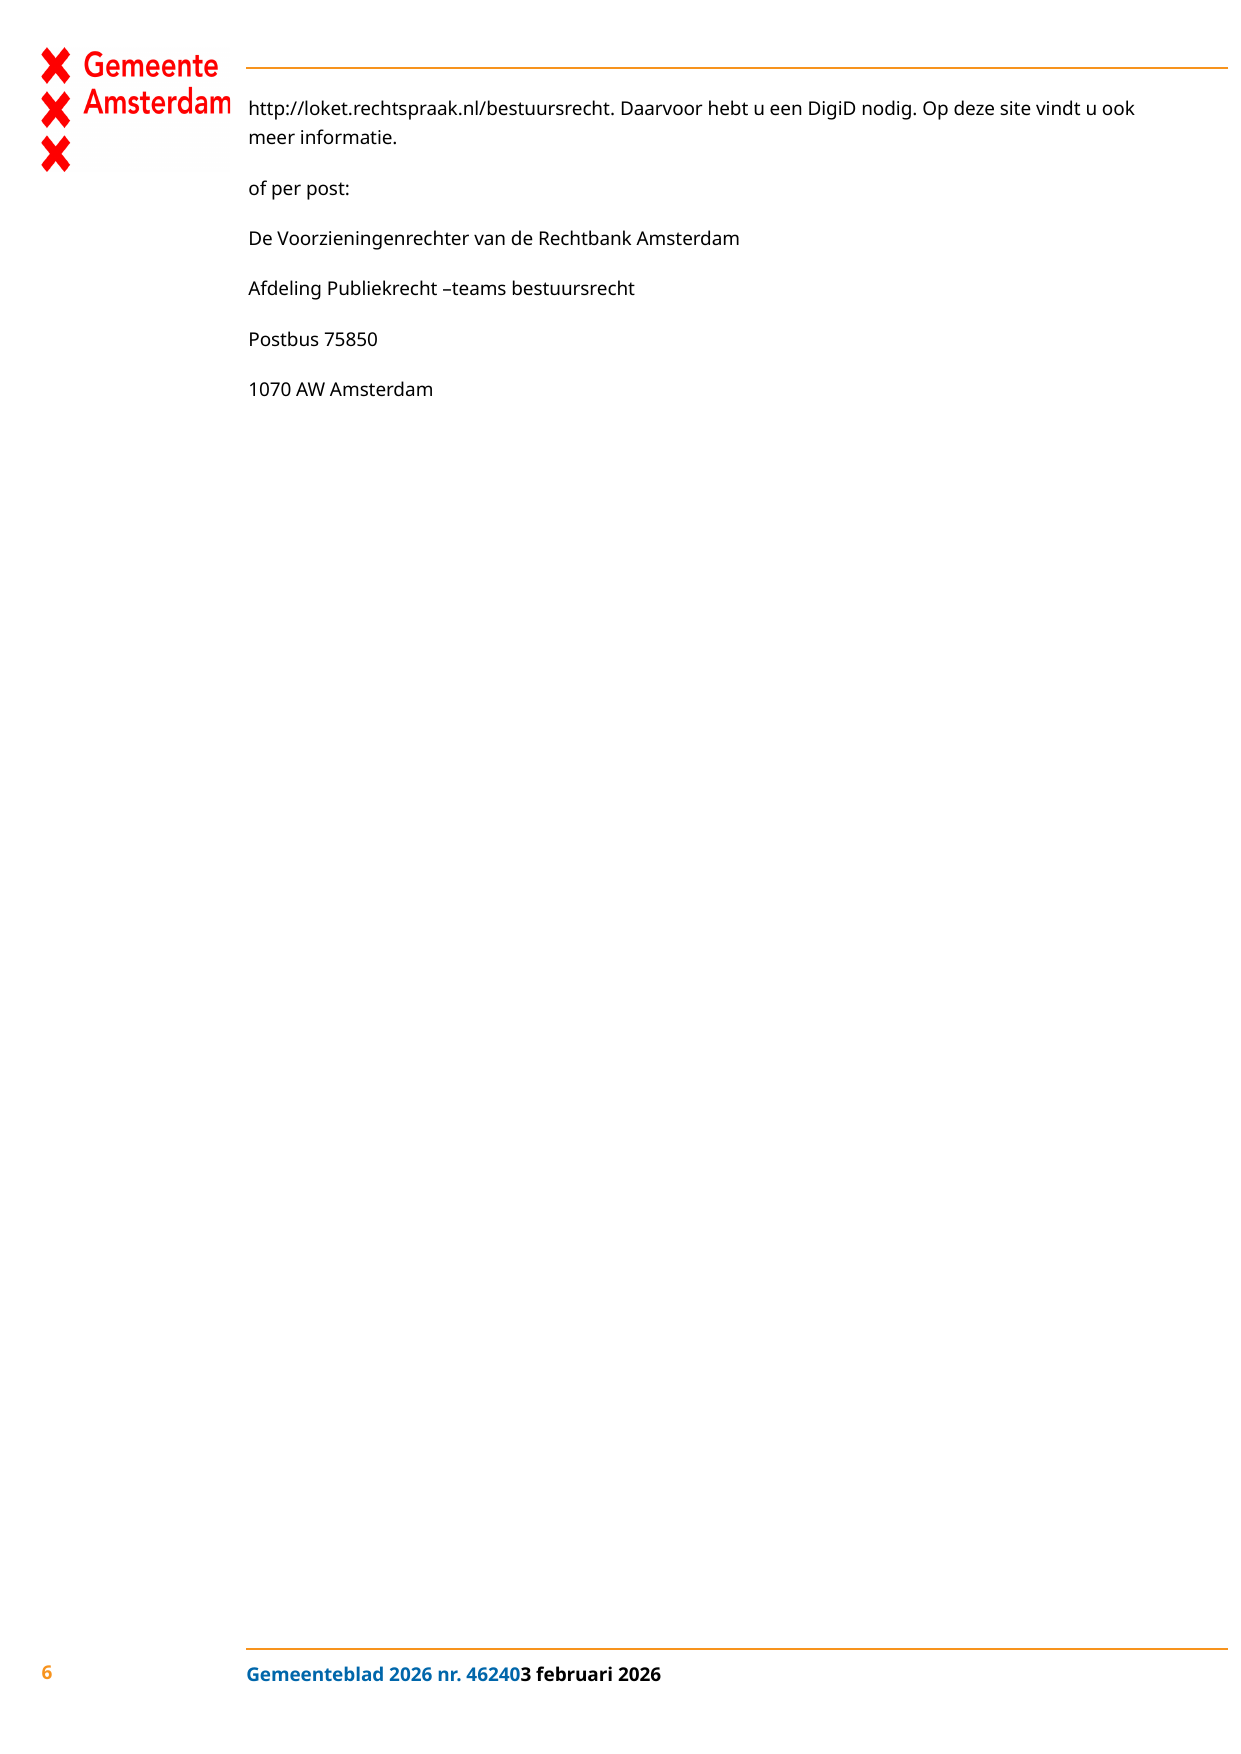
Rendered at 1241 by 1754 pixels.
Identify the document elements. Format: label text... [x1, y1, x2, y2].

text 1070 AW Amsterdam [248, 376, 1152, 402]
picture [41, 47, 231, 172]
text Postbus 75850 [248, 326, 1152, 352]
text Afdeling Publiekrecht –teams bestuursrecht [248, 276, 1152, 301]
text http://loket.rechtspraak.nl/bestuursrecht. Daarvoor hebt u een DigiD nodig. Op deze site vindt u ook meer informatie. [248, 95, 1152, 150]
text De Voorzieningenrechter van de Rechtbank Amsterdam [248, 225, 1152, 251]
text of per post: [248, 175, 1152, 201]
